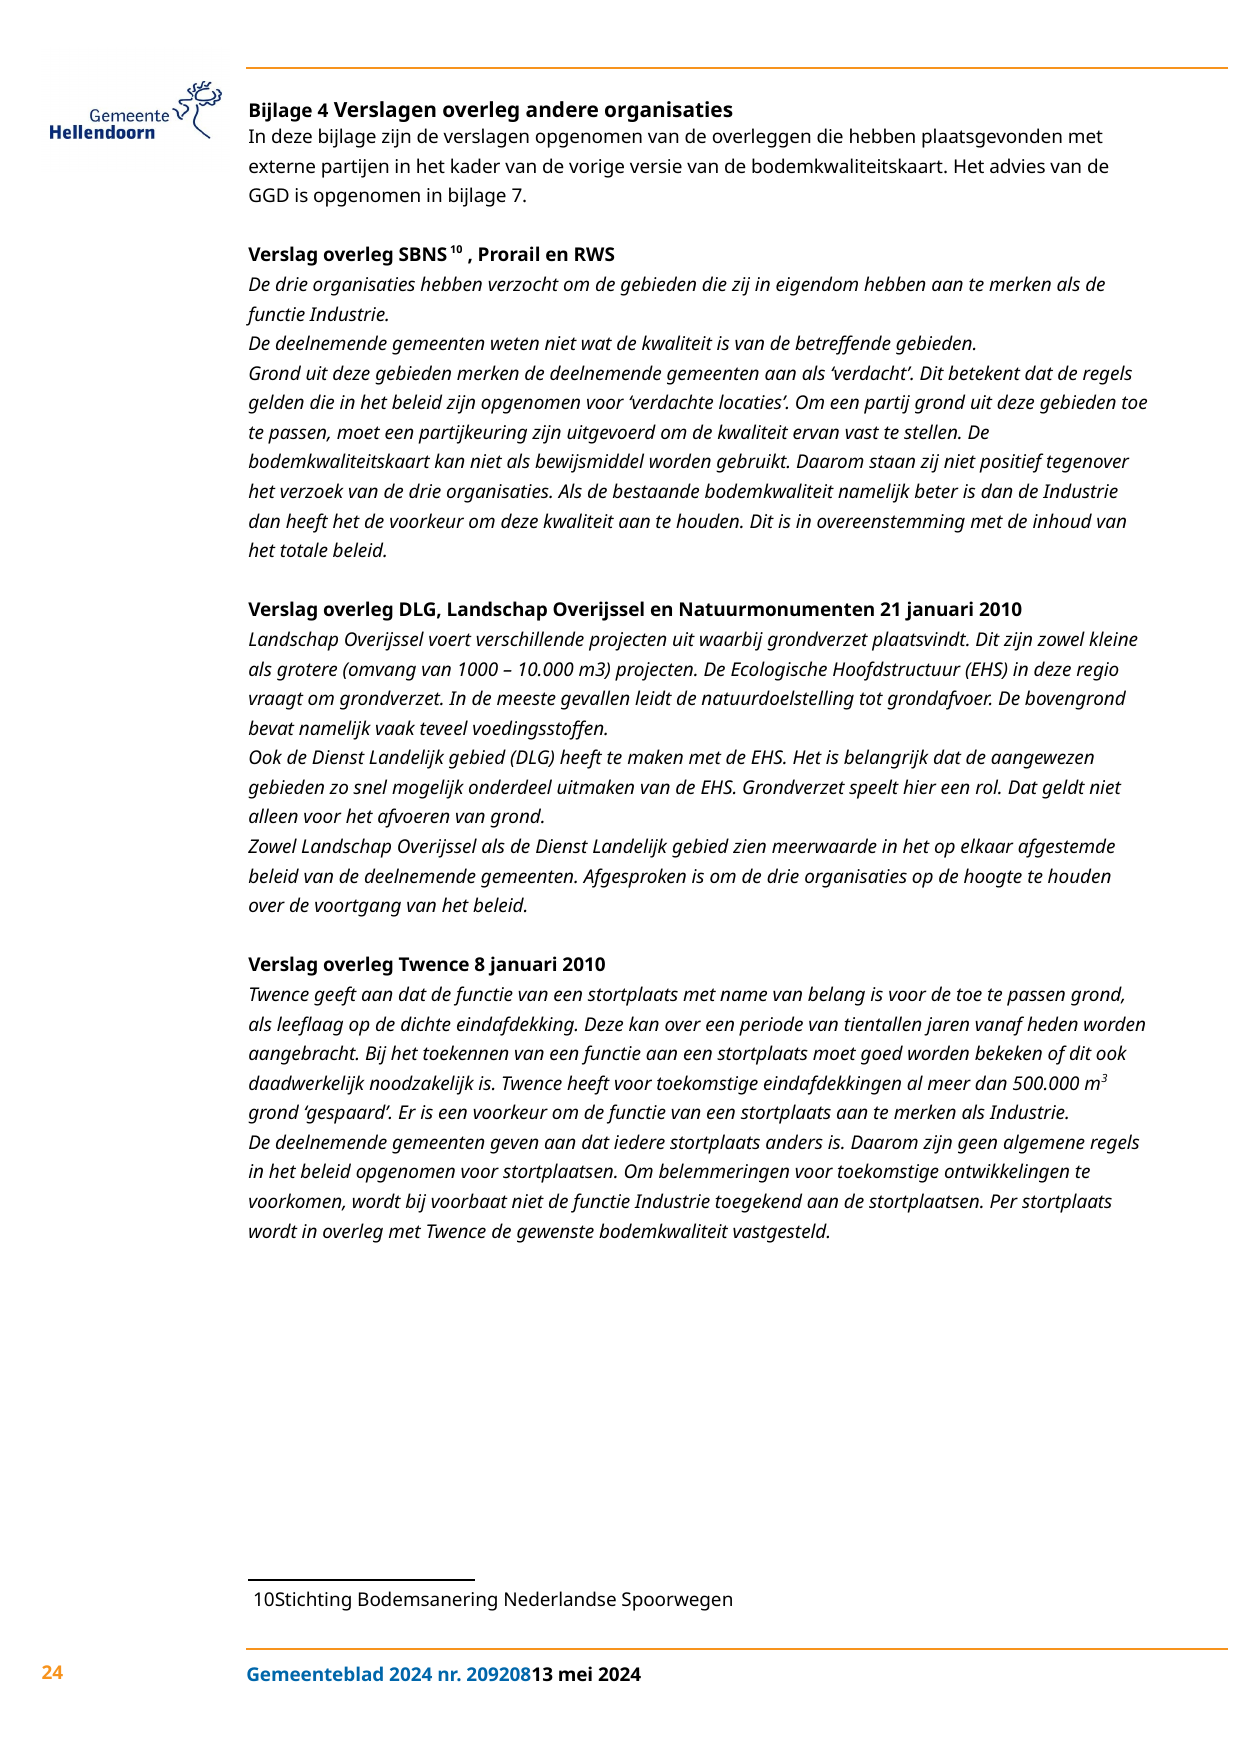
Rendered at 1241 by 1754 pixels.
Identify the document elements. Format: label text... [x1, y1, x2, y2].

text De deelnemende gemeenten geven aan dat iedere stortplaats anders is. Daarom zijn geen algemene regels in het beleid opgenomen voor stortplaatsen. Om belemmeringen voor toekomstige ontwikkelingen te voorkomen, wordt bij voorbaat niet de functie Industrie toegekend aan de stortplaatsen. Per stortplaats wordt in overleg met Twence de gewenste bodemkwaliteit vastgesteld. [248, 1129, 1152, 1244]
text Grond uit deze gebieden merken de deelnemende gemeenten aan als ‘verdacht’. Dit betekent dat de regels gelden die in het beleid zijn opgenomen voor ‘verdachte locaties’. Om een partij grond uit deze gebieden toe te passen, moet een partijkeuring zijn uitgevoerd om de kwaliteit ervan vast te stellen. De bodemkwaliteitskaart kan niet als bewijsmiddel worden gebruikt. Daarom staan zij niet positief tegenover het verzoek van de drie organisaties. Als de bestaande bodemkwaliteit namelijk beter is dan de Industrie dan heeft het de voorkeur om deze kwaliteit aan te houden. Dit is in overeenstemming met de inhoud van het totale beleid. [248, 360, 1152, 563]
text Verslag overleg Twence 8 januari 2010 [248, 952, 1152, 977]
text In deze bijlage zijn de verslagen opgenomen van de overleggen die hebben plaatsgevonden met externe partijen in het kader van de vorige versie van de bodemkwaliteitskaart. Het advies van de GGD is opgenomen in bijlage 7. [248, 123, 1152, 208]
text De drie organisaties hebben verzocht om de gebieden die zij in eigendom hebben aan te merken als de functie Industrie. [248, 271, 1152, 327]
text Twence geeft aan dat de functie van een stortplaats met name van belang is voor de toe te passen grond, als leeflaag op de dichte eindafdekking. Deze kan over een periode van tientallen jaren vanaf heden worden aangebracht. Bij het toekennen van een functie aan een stortplaats moet goed worden bekeken of dit ook daadwerkelijk noodzakelijk is. Twence heeft voor toekomstige eindafdekkingen al meer dan 500.000 m3 grond ‘gespaard’. Er is een voorkeur om de functie van een stortplaats aan te merken als Industrie. [248, 981, 1152, 1125]
text Landschap Overijssel voert verschillende projecten uit waarbij grondverzet plaatsvindt. Dit zijn zowel kleine als grotere (omvang van 1000 – 10.000 m3) projecten. De Ecologische Hoofdstructuur (EHS) in deze regio vraagt om grondverzet. In de meeste gevallen leidt de natuurdoelstelling tot grondafvoer. De bovengrond bevat namelijk vaak teveel voedingsstoffen. [248, 626, 1152, 741]
text De deelnemende gemeenten weten niet wat de kwaliteit is van de betreffende gebieden. [248, 330, 1152, 356]
text Stichting Bodemsanering Nederlandse Spoorwegen [248, 1586, 1152, 1612]
text Bijlage 4 Verslagen overleg andere organisaties [248, 95, 1152, 123]
text Verslag overleg SBNS , Prorail en RWS [248, 242, 1152, 267]
text Zowel Landschap Overijssel als de Dienst Landelijk gebied zien meerwaarde in het op elkaar afgestemde beleid van de deelnemende gemeenten. Afgesproken is om de drie organisaties op de hoogte te houden over de voortgang van het beleid. [248, 833, 1152, 918]
text Ook de Dienst Landelijk gebied (DLG) heeft te maken met de EHS. Het is belangrijk dat de aangewezen gebieden zo snel mogelijk onderdeel uitmaken van de EHS. Grondverzet speelt hier een rol. Dat geldt niet alleen voor het afvoeren van grond. [248, 744, 1152, 829]
text Verslag overleg DLG, Landschap Overijssel en Natuurmonumenten 21 januari 2010 [248, 597, 1152, 622]
picture [41, 47, 231, 172]
